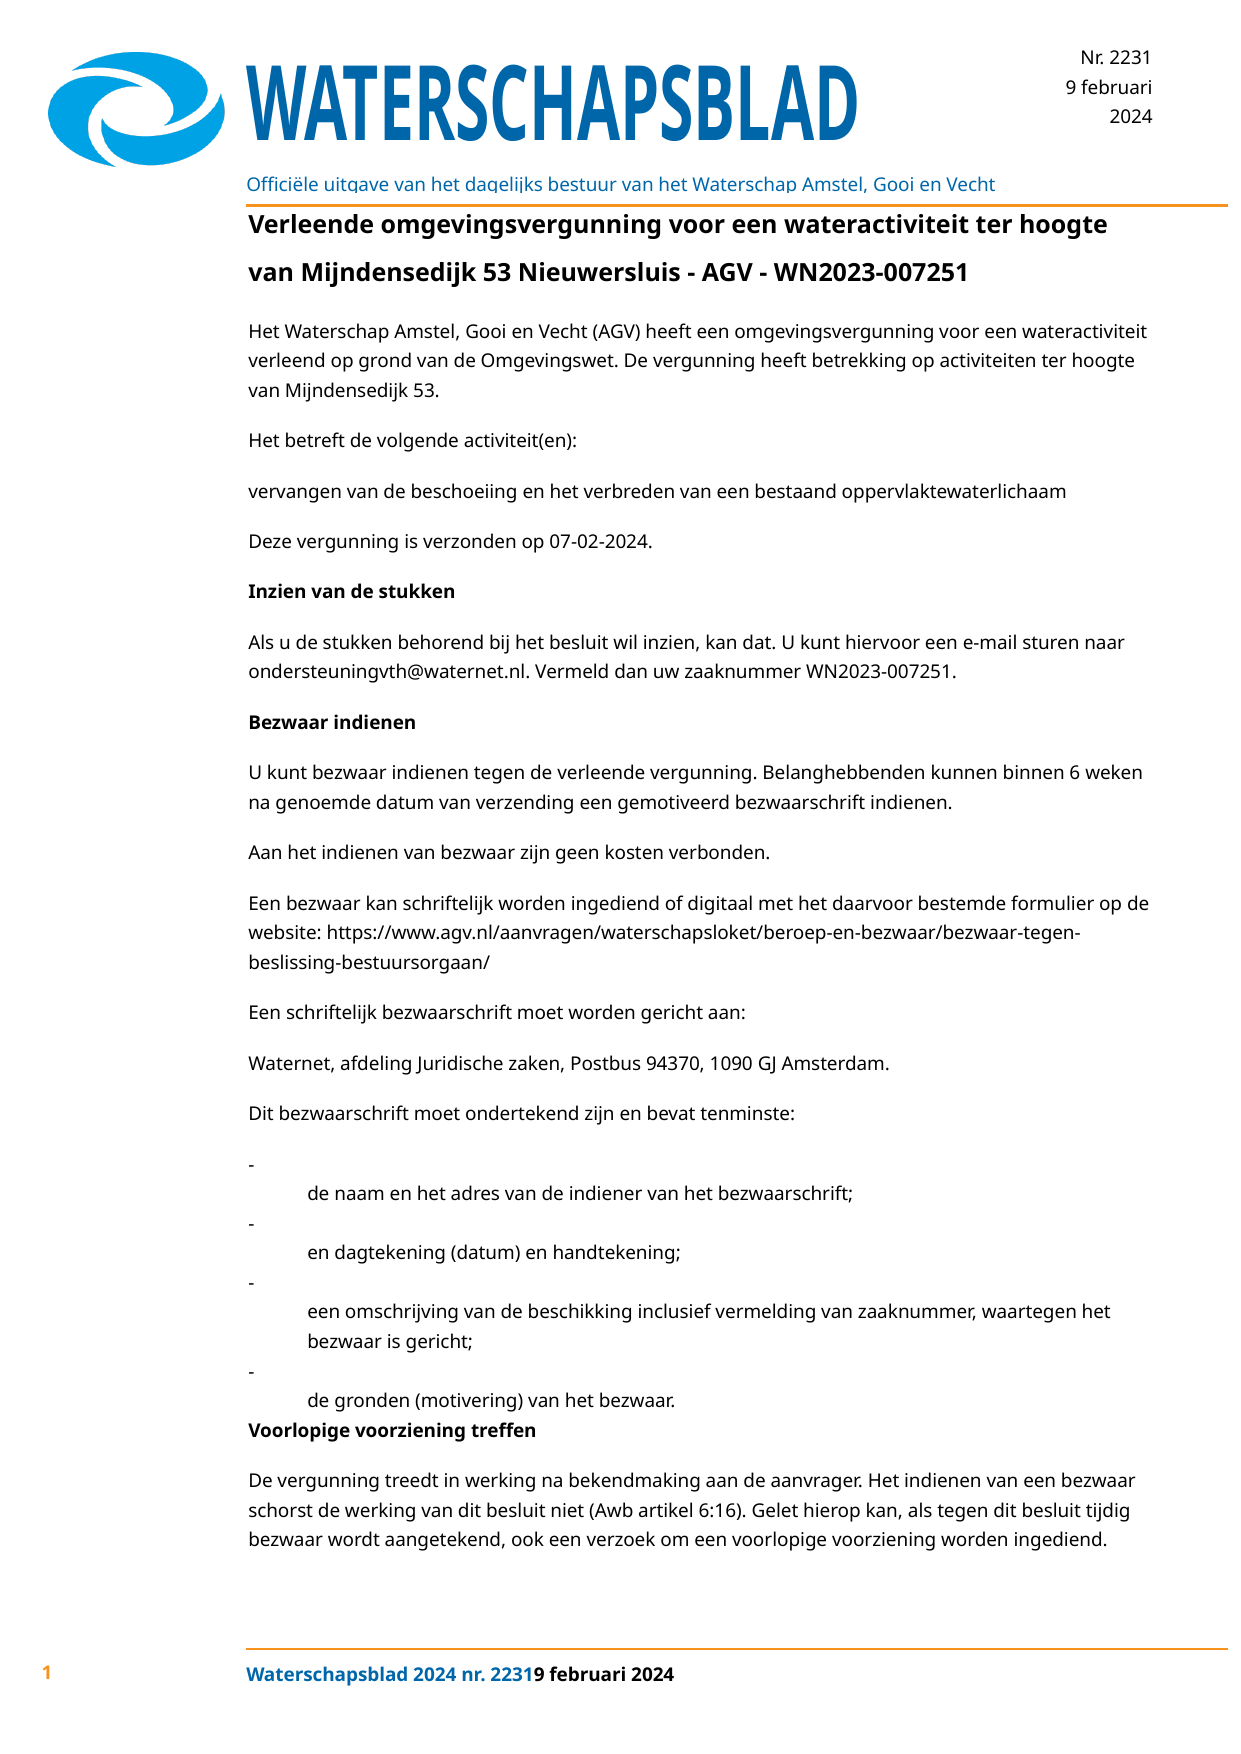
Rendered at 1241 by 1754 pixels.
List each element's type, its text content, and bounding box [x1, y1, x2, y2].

text Het Waterschap Amstel, Gooi en Vecht (AGV) heeft een omgevingsvergunning voor een wateractiviteit verleend op grond van de Omgevingswet. De vergunning heeft betrekking op activiteiten ter hoogte van Mijndensedijk 53. [248, 318, 1152, 403]
text Inzien van de stukken [248, 579, 1152, 604]
text Aan het indienen van bezwaar zijn geen kosten verbonden. [248, 839, 1152, 865]
text Een bezwaar kan schriftelijk worden ingediend of digitaal met het daarvoor bestemde formulier op de website: https://www.agv.nl/aanvragen/waterschapsloket/beroep-en-bezwaar/bezwaar-tegen-beslissing-bestuursorgaan/ [248, 890, 1152, 975]
text Bezwaar indienen [248, 709, 1152, 735]
text Verleende omgevingsvergunning voor een wateractiviteit ter hoogte van Mijndensedijk 53 Nieuwersluis - AGV - WN2023-007251 [248, 207, 1152, 288]
text vervangen van de beschoeiing en het verbreden van een bestaand oppervlaktewaterlichaam [248, 478, 1152, 504]
list een omschrijving van de beschikking inclusief vermelding van zaaknummer, waartegen het bezwaar is gericht; [248, 1299, 1152, 1354]
text Dit bezwaarschrift moet ondertekend zijn en bevat tenminste: [248, 1100, 1152, 1126]
text Een schriftelijk bezwaarschrift moet worden gericht aan: [248, 999, 1152, 1025]
list de gronden (motivering) van het bezwaar. [248, 1387, 1152, 1413]
text Als u de stukken behorend bij het besluit wil inzien, kan dat. U kunt hiervoor een e-mail sturen naar ondersteuningvth@waternet.nl. Vermeld dan uw zaaknummer WN2023-007251. [248, 629, 1152, 684]
text Waternet, afdeling Juridische zaken, Postbus 94370, 1090 GJ Amsterdam. [248, 1050, 1152, 1076]
list de naam en het adres van de indiener van het bezwaarschrift; [248, 1180, 1152, 1206]
text U kunt bezwaar indienen tegen de verleende vergunning. Belanghebbenden kunnen binnen 6 weken na genoemde datum van verzending een gemotiveerd bezwaarschrift indienen. [248, 759, 1152, 815]
text Voorlopige voorziening treffen [248, 1417, 1152, 1443]
picture [41, 47, 231, 172]
text De vergunning treedt in werking na bekendmaking aan de aanvrager. Het indienen van een bezwaar schorst de werking van dit besluit niet (Awb artikel 6:16). Gelet hierop kan, als tegen dit besluit tijdig bezwaar wordt aangetekend, ook een verzoek om een voorlopige voorziening worden ingediend. [248, 1467, 1152, 1552]
text Deze vergunning is verzonden op 07-02-2024. [248, 528, 1152, 554]
list en dagtekening (datum) en handtekening; [248, 1239, 1152, 1265]
text Het betreft de volgende activiteit(en): [248, 427, 1152, 453]
